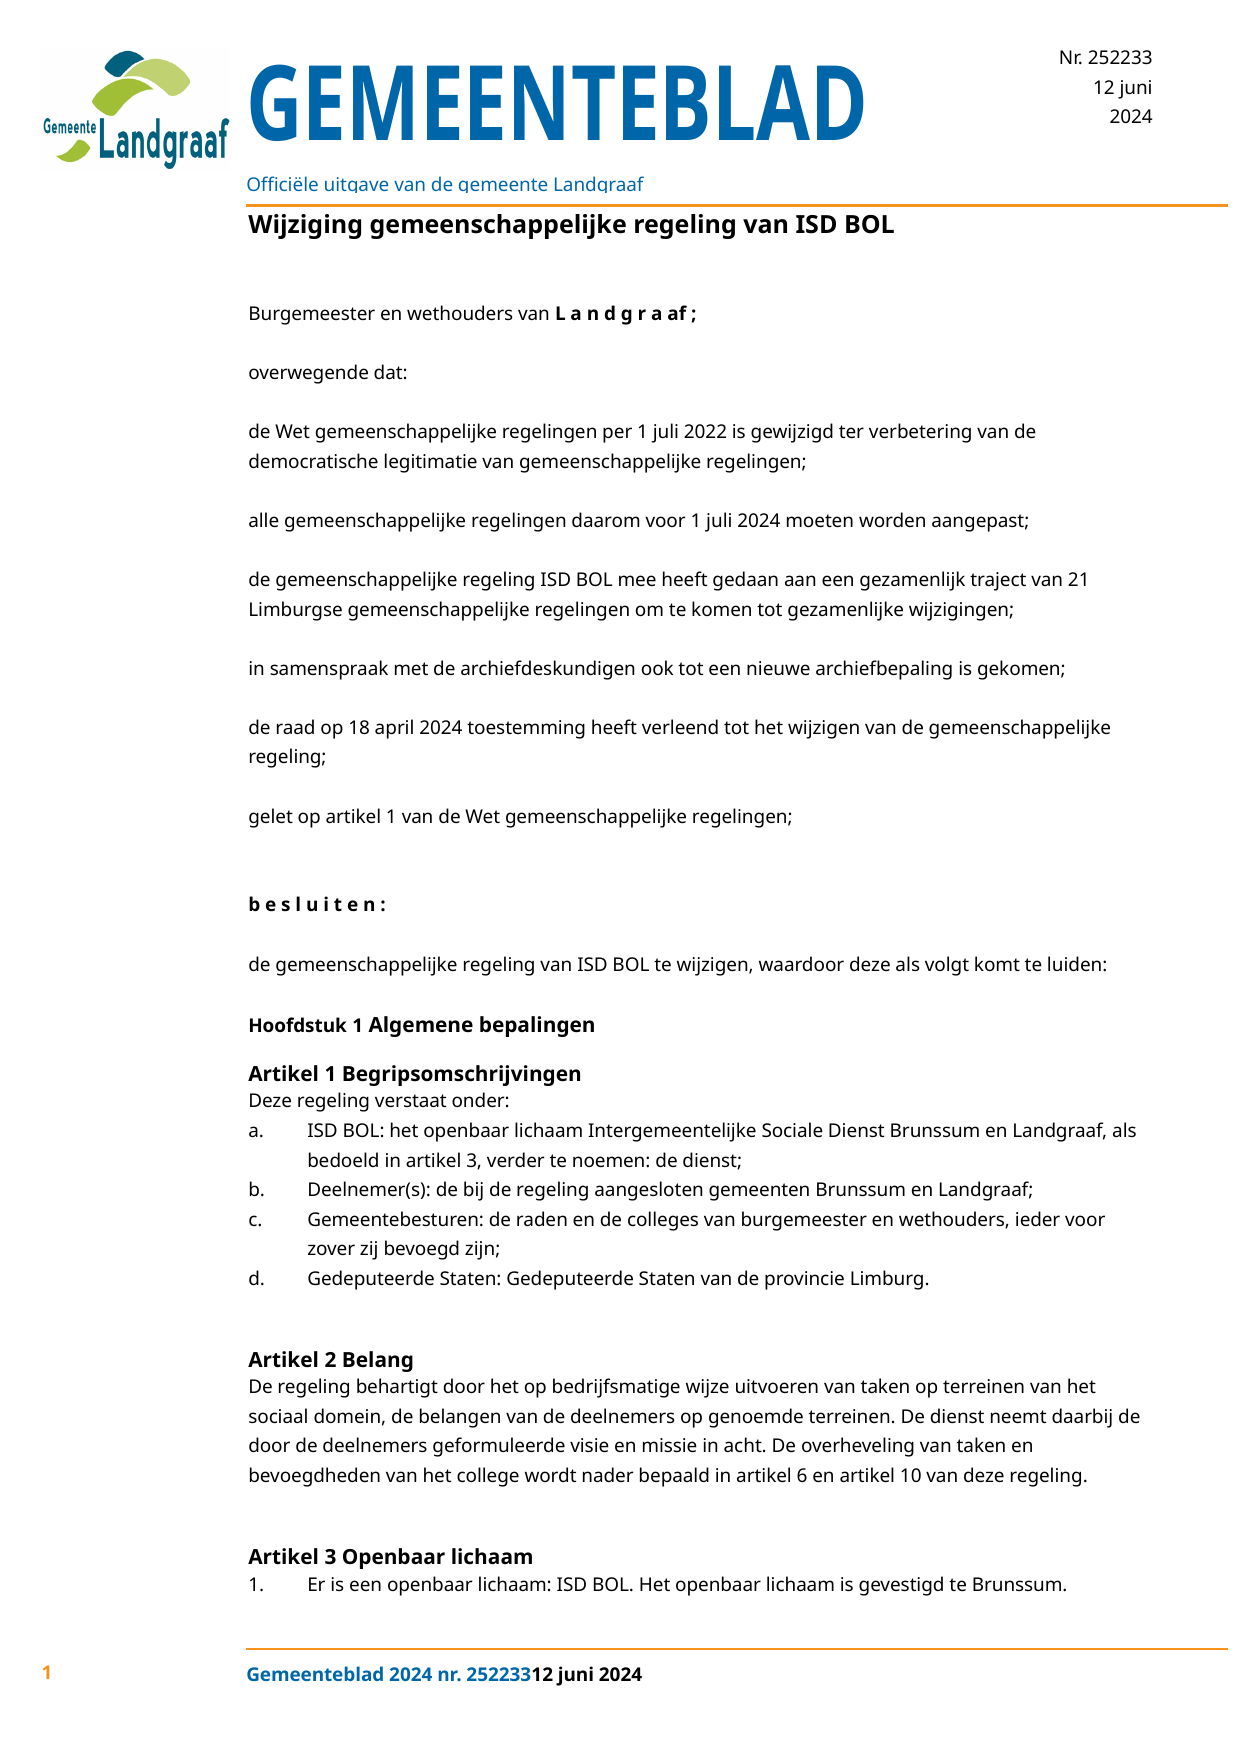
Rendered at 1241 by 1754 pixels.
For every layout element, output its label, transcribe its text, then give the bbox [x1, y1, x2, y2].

text overwegende dat: [248, 359, 1152, 385]
text alle gemeenschappelijke regelingen daarom voor 1 juli 2024 moeten worden aangepast; [248, 507, 1152, 533]
list Gemeentebesturen: de raden en de colleges van burgemeester en wethouders, ieder voor zover zij bevoegd zijn; [248, 1206, 1152, 1261]
text Artikel 1 Begripsomschrijvingen [248, 1059, 1152, 1088]
text Wijziging gemeenschappelijke regeling van ISD BOL [248, 207, 1152, 241]
text Burgemeester en wethouders van L a n d g r a af ; [248, 300, 1152, 326]
list Deelnemer(s): de bij de regeling aangesloten gemeenten Brunssum en Landgraaf; [248, 1176, 1152, 1202]
text Deze regeling verstaat onder: [248, 1088, 1152, 1113]
list Er is een openbaar lichaam: ISD BOL. Het openbaar lichaam is gevestigd te Brunssum. [248, 1571, 1152, 1596]
list ISD BOL: het openbaar lichaam Intergemeentelijke Sociale Dienst Brunssum en Landgraaf, als bedoeld in artikel 3, verder te noemen: de dienst; [248, 1117, 1152, 1172]
text Artikel 2 Belang [248, 1345, 1152, 1373]
list Gedeputeerde Staten: Gedeputeerde Staten van de provincie Limburg. [248, 1265, 1152, 1291]
picture [41, 47, 231, 172]
text Artikel 3 Openbaar lichaam [248, 1542, 1152, 1571]
text de gemeenschappelijke regeling van ISD BOL te wijzigen, waardoor deze als volgt komt te luiden: [248, 951, 1152, 976]
text b e s l u i t e n : [248, 892, 1152, 917]
text de Wet gemeenschappelijke regelingen per 1 juli 2022 is gewijzigd ter verbetering van de democratische legitimatie van gemeenschappelijke regelingen; [248, 418, 1152, 473]
text gelet op artikel 1 van de Wet gemeenschappelijke regelingen; [248, 803, 1152, 828]
text de raad op 18 april 2024 toestemming heeft verleend tot het wijzigen van de gemeenschappelijke regeling; [248, 714, 1152, 769]
text de gemeenschappelijke regeling ISD BOL mee heeft gedaan aan een gezamenlijk traject van 21 Limburgse gemeenschappelijke regelingen om te komen tot gezamenlijke wijzigingen; [248, 566, 1152, 621]
text Hoofdstuk 1 Algemene bepalingen [248, 1010, 1152, 1038]
text in samenspraak met de archiefdeskundigen ook tot een nieuwe archiefbepaling is gekomen; [248, 655, 1152, 681]
text De regeling behartigt door het op bedrijfsmatige wijze uitvoeren van taken op terreinen van het sociaal domein, de belangen van de deelnemers op genoemde terreinen. De dienst neemt daarbij de door de deelnemers geformuleerde visie en missie in acht. De overheveling van taken en bevoegdheden van het college wordt nader bepaald in artikel 6 en artikel 10 van deze regeling. [248, 1373, 1152, 1488]
